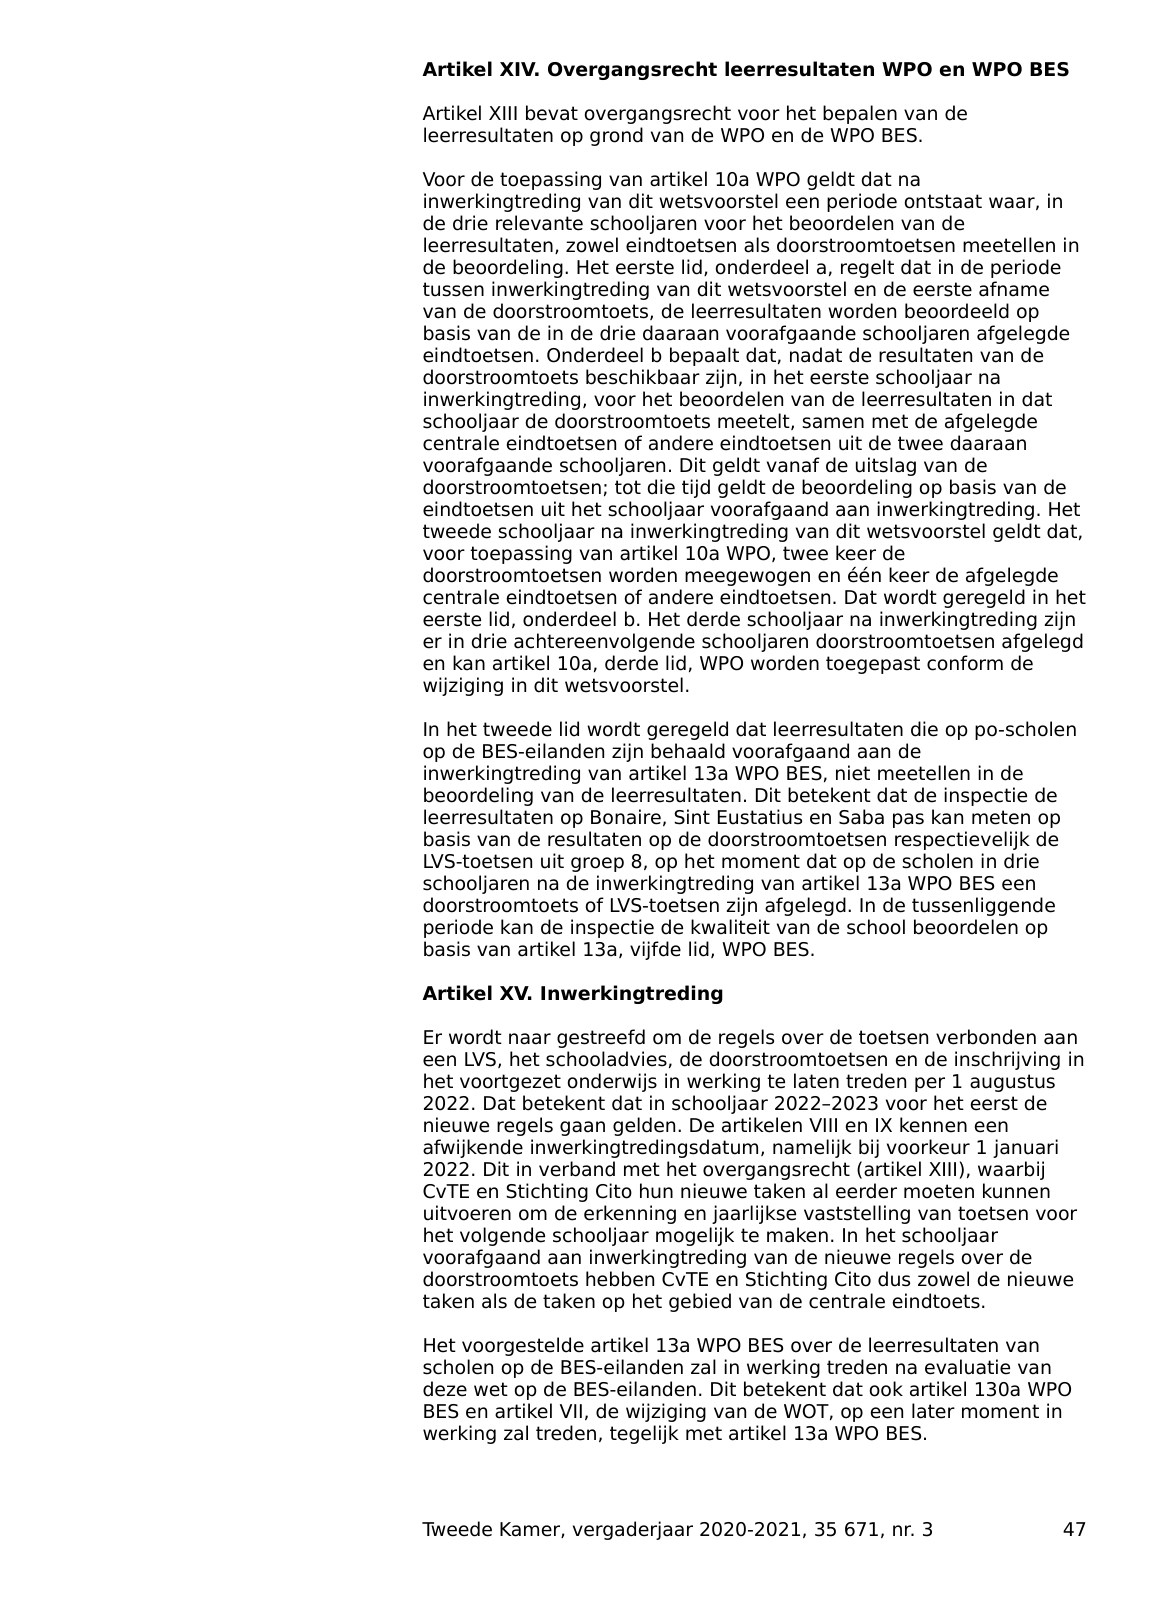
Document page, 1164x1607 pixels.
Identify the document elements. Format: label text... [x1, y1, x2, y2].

text Voor de toepassing van artikel 10a WPO geldt dat na inwerkingtreding van dit wetsvoorstel een periode ontstaat waar, in de drie relevante schooljaren voor het beoordelen van de leerresultaten, zowel eindtoetsen als doorstroomtoetsen meetellen in de beoordeling. Het eerste lid, onderdeel a, regelt dat in de periode tussen inwerkingtreding van dit wetsvoorstel en de eerste afname van de doorstroomtoets, de leerresultaten worden beoordeeld op basis van de in de drie daaraan voorafgaande schooljaren afgelegde eindtoetsen. Onderdeel b bepaalt dat, nadat de resultaten van de doorstroomtoets beschikbaar zijn, in het eerste schooljaar na inwerkingtreding, voor het beoordelen van de leerresultaten in dat schooljaar de doorstroomtoets meetelt, samen met de afgelegde centrale eindtoetsen of andere eindtoetsen uit de twee daaraan voorafgaande schooljaren. Dit geldt vanaf de uitslag van de doorstroomtoetsen; tot die tijd geldt de beoordeling op basis van de eindtoetsen uit het schooljaar voorafgaand aan inwerkingtreding. Het tweede schooljaar na inwerkingtreding van dit wetsvoorstel geldt dat, voor toepassing van artikel 10a WPO, twee keer de doorstroomtoetsen worden meegewogen en één keer de afgelegde centrale eindtoetsen of andere eindtoetsen. Dat wordt geregeld in het eerste lid, onderdeel b. Het derde schooljaar na inwerkingtreding zijn er in drie achtereenvolgende schooljaren doorstroomtoetsen afgelegd en kan artikel 10a, derde lid, WPO worden toegepast conform de wijziging in dit wetsvoorstel. [422, 169, 1087, 697]
text Er wordt naar gestreefd om de regels over de toetsen verbonden aan een LVS, het schooladvies, de doorstroomtoetsen en de inschrijving in het voortgezet onderwijs in werking te laten treden per 1 augustus 2022. Dat betekent dat in schooljaar 2022–2023 voor het eerst de nieuwe regels gaan gelden. De artikelen VIII en IX kennen een afwijkende inwerkingtredingsdatum, namelijk bij voorkeur 1 januari 2022. Dit in verband met het overgangsrecht (artikel XIII), waarbij CvTE en Stichting Cito hun nieuwe taken al eerder moeten kunnen uitvoeren om de erkenning en jaarlijkse vaststelling van toetsen voor het volgende schooljaar mogelijk te maken. In het schooljaar voorafgaand aan inwerkingtreding van de nieuwe regels over de doorstroomtoets hebben CvTE en Stichting Cito dus zowel de nieuwe taken als de taken op het gebied van de centrale eindtoets. [422, 1027, 1087, 1313]
subtitle Artikel XIV. Overgangsrecht leerresultaten WPO en WPO BES [422, 59, 1087, 81]
text Het voorgestelde artikel 13a WPO BES over de leerresultaten van scholen op de BES-eilanden zal in werking treden na evaluatie van deze wet op de BES-eilanden. Dit betekent dat ook artikel 130a WPO BES en artikel VII, de wijziging van de WOT, op een later moment in werking zal treden, tegelijk met artikel 13a WPO BES. [422, 1335, 1087, 1445]
subtitle Artikel XV. Inwerkingtreding [422, 983, 1087, 1005]
text Artikel XIII bevat overgangsrecht voor het bepalen van de leerresultaten op grond van de WPO en de WPO BES. [422, 103, 1087, 147]
text In het tweede lid wordt geregeld dat leerresultaten die op po-scholen op de BES-eilanden zijn behaald voorafgaand aan de inwerkingtreding van artikel 13a WPO BES, niet meetellen in de beoordeling van de leerresultaten. Dit betekent dat de inspectie de leerresultaten op Bonaire, Sint Eustatius en Saba pas kan meten op basis van de resultaten op de doorstroomtoetsen respectievelijk de LVS-toetsen uit groep 8, op het moment dat op de scholen in drie schooljaren na de inwerkingtreding van artikel 13a WPO BES een doorstroomtoets of LVS-toetsen zijn afgelegd. In de tussenliggende periode kan de inspectie de kwaliteit van de school beoordelen op basis van artikel 13a, vijfde lid, WPO BES. [422, 719, 1087, 961]
